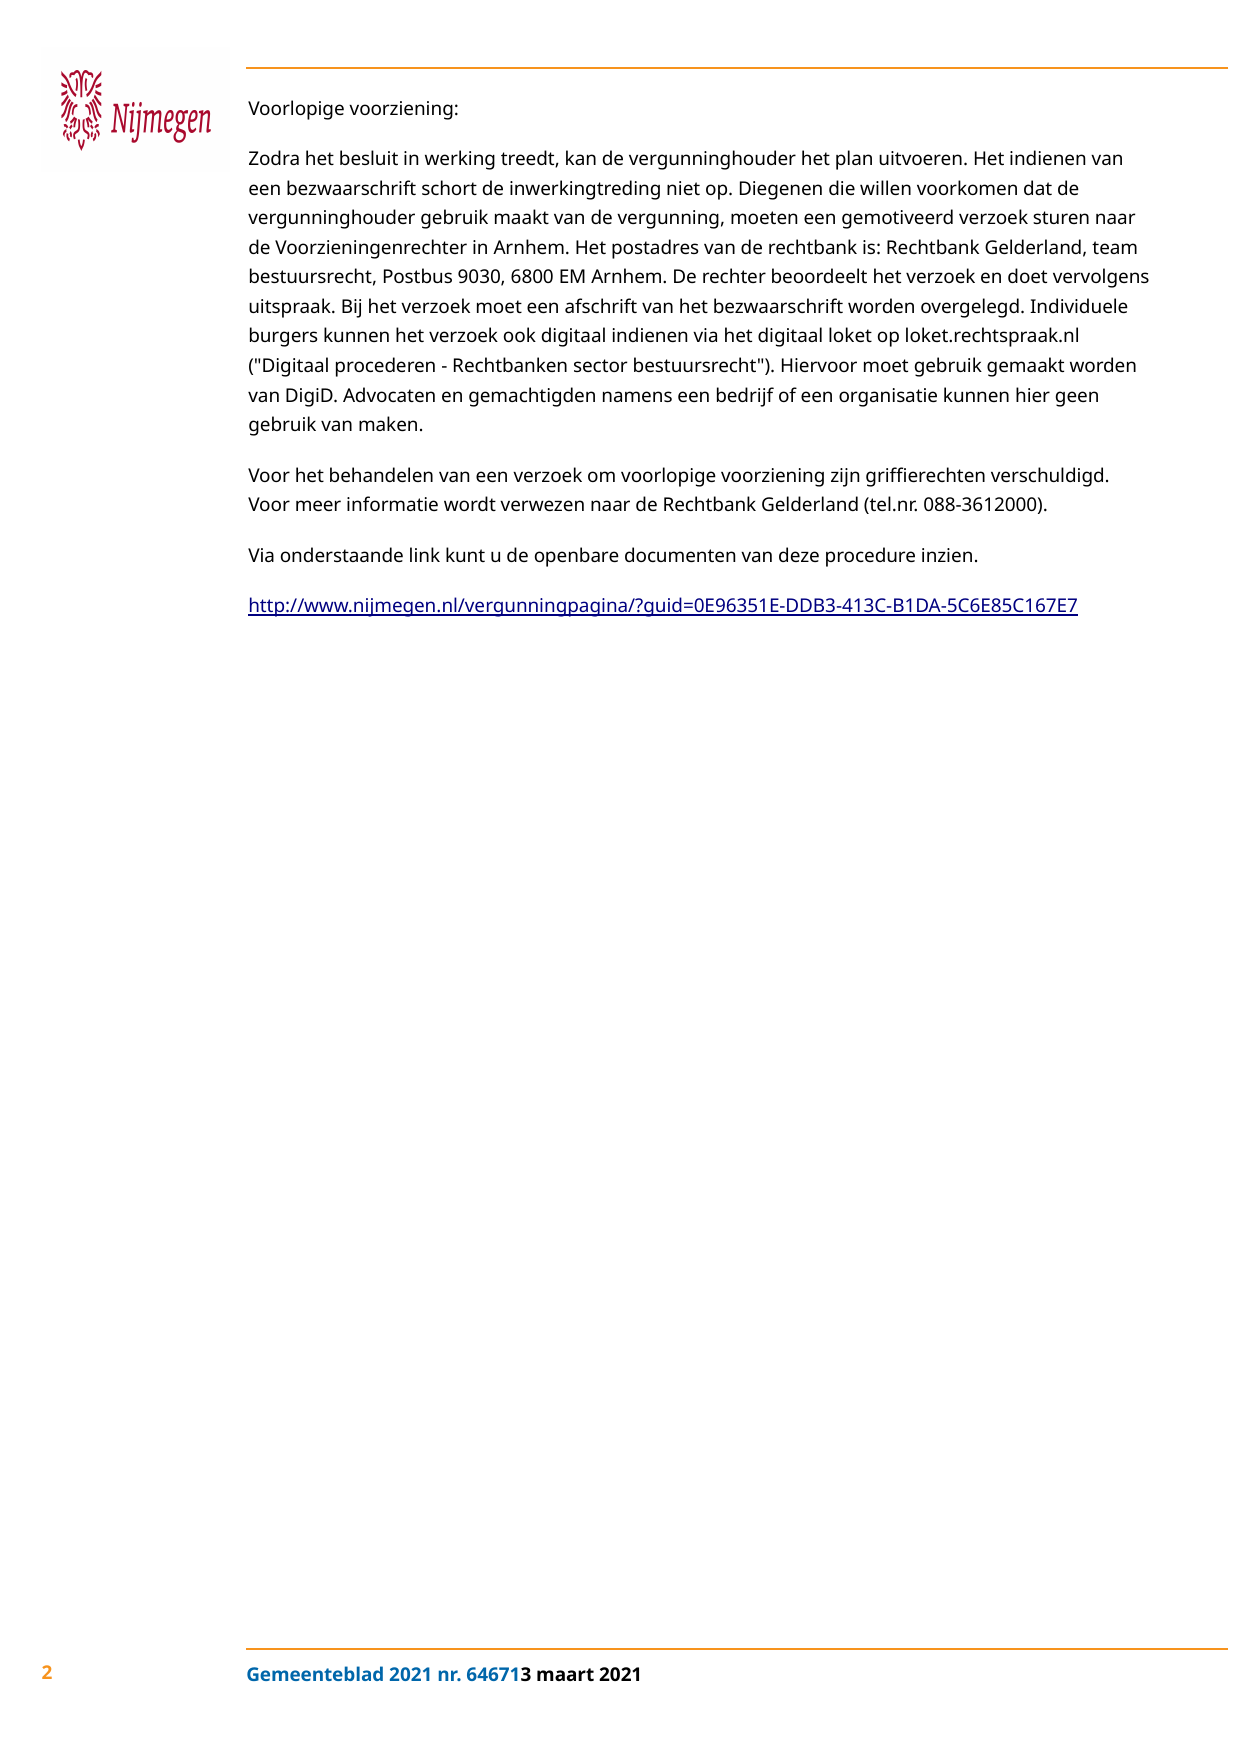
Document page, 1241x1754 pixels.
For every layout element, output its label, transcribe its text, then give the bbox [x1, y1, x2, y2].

text http://www.nijmegen.nl/vergunningpagina/?guid=0E96351E-DDB3-413C-B1DA-5C6E85C167E7 [248, 592, 1152, 618]
text Via onderstaande link kunt u de openbare documenten van deze procedure inzien. [248, 542, 1152, 568]
text Voorlopige voorziening: [248, 95, 1152, 121]
text Zodra het besluit in werking treedt, kan de vergunninghouder het plan uitvoeren. Het indienen van een bezwaarschrift schort de inwerkingtreding niet op. Diegenen die willen voorkomen dat de vergunninghouder gebruik maakt van de vergunning, moeten een gemotiveerd verzoek sturen naar de Voorzieningenrechter in Arnhem. Het postadres van de rechtbank is: Rechtbank Gelderland, team bestuursrecht, Postbus 9030, 6800 EM Arnhem. De rechter beoordeelt het verzoek en doet vervolgens uitspraak. Bij het verzoek moet een afschrift van het bezwaarschrift worden overgelegd. Individuele burgers kunnen het verzoek ook digitaal indienen via het digitaal loket op loket.rechtspraak.nl ("Digitaal procederen - Rechtbanken sector bestuursrecht"). Hiervoor moet gebruik gemaakt worden van DigiD. Advocaten en gemachtigden namens een bedrijf of een organisatie kunnen hier geen gebruik van maken. [248, 145, 1152, 437]
text Voor het behandelen van een verzoek om voorlopige voorziening zijn griffierechten verschuldigd. Voor meer informatie wordt verwezen naar de Rechtbank Gelderland (tel.nr. 088-3612000). [248, 462, 1152, 517]
picture [41, 47, 231, 172]
